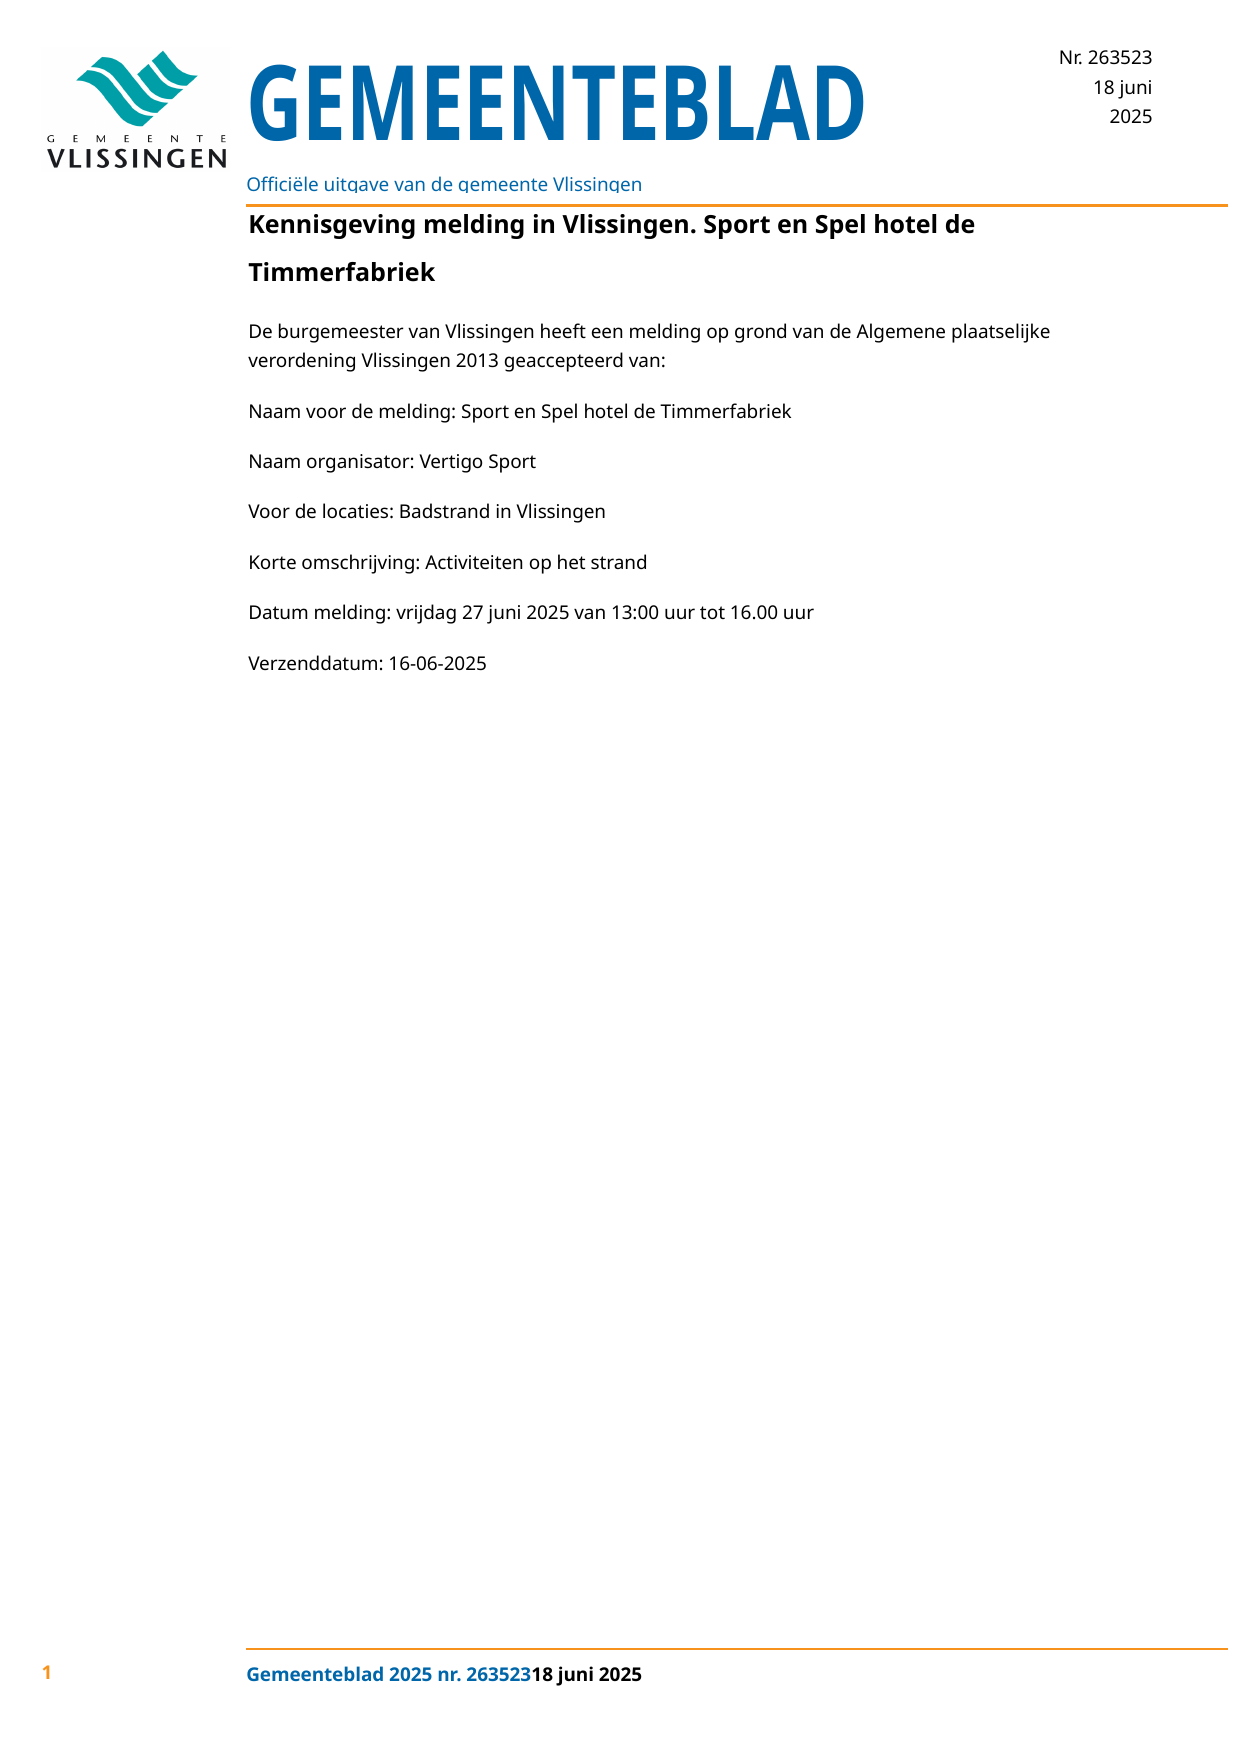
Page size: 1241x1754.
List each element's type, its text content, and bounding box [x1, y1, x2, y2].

picture [41, 47, 231, 172]
text Datum melding: vrijdag 27 juni 2025 van 13:00 uur tot 16.00 uur [248, 599, 1152, 625]
text Korte omschrijving: Activiteiten op het strand [248, 549, 1152, 575]
text De burgemeester van Vlissingen heeft een melding op grond van de Algemene plaatselijke verordening Vlissingen 2013 geaccepteerd van: [248, 318, 1152, 373]
text Naam organisator: Vertigo Sport [248, 448, 1152, 474]
text Voor de locaties: Badstrand in Vlissingen [248, 499, 1152, 524]
text Naam voor de melding: Sport en Spel hotel de Timmerfabriek [248, 398, 1152, 424]
text Kennisgeving melding in Vlissingen. Sport en Spel hotel de Timmerfabriek [248, 207, 1152, 288]
text Verzenddatum: 16-06-2025 [248, 650, 1152, 676]
